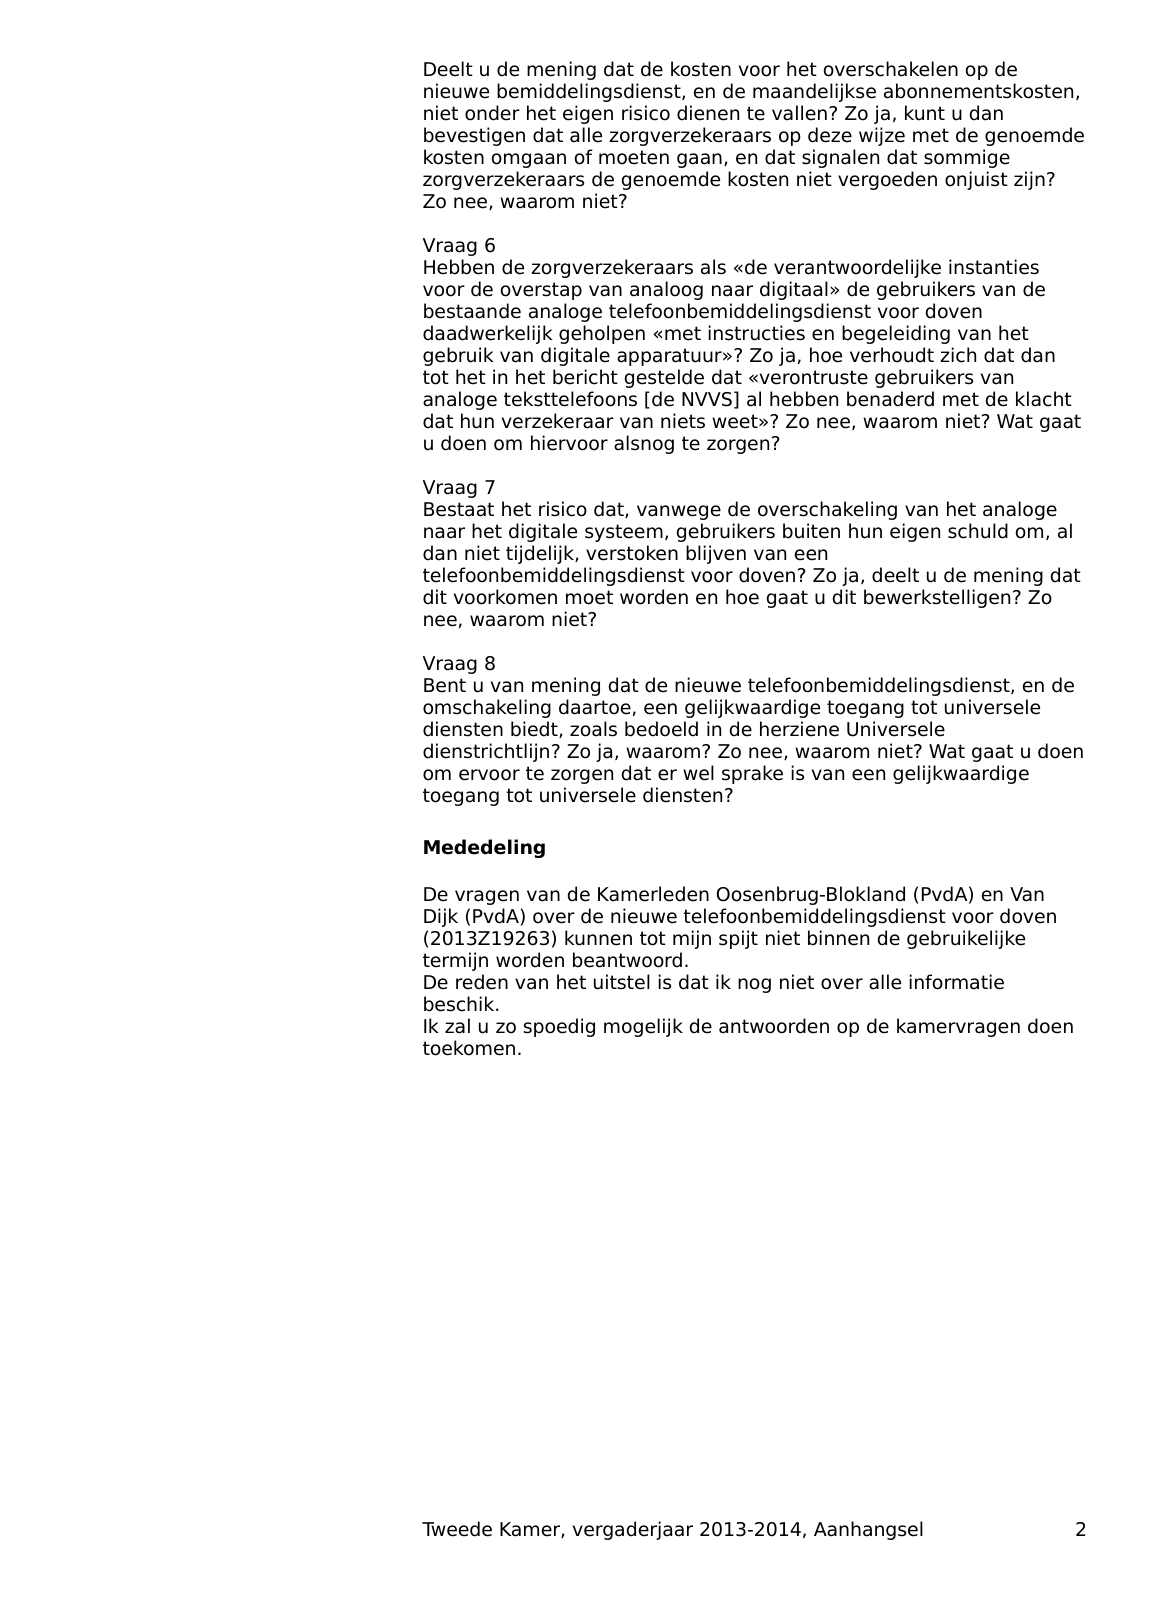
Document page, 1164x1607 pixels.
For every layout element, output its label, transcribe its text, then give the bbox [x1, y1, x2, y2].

text Bestaat het risico dat, vanwege de overschakeling van het analoge naar het digitale systeem, gebruikers buiten hun eigen schuld om, al dan niet tijdelijk, verstoken blijven van een telefoonbemiddelingsdienst voor doven? Zo ja, deelt u de mening dat dit voorkomen moet worden en hoe gaat u dit bewerkstelligen? Zo nee, waarom niet? [422, 499, 1087, 631]
text Vraag 6 [422, 235, 1087, 257]
subtitle Mededeling [422, 837, 1087, 859]
text Hebben de zorgverzekeraars als «de verantwoordelijke instanties voor de overstap van analoog naar digitaal» de gebruikers van de bestaande analoge telefoonbemiddelingsdienst voor doven daadwerkelijk geholpen «met instructies en begeleiding van het gebruik van digitale apparatuur»? Zo ja, hoe verhoudt zich dat dan tot het in het bericht gestelde dat «verontruste gebruikers van analoge teksttelefoons [de NVVS] al hebben benaderd met de klacht dat hun verzekeraar van niets weet»? Zo nee, waarom niet? Wat gaat u doen om hiervoor alsnog te zorgen? [422, 257, 1087, 455]
text Vraag 7 [422, 477, 1087, 499]
text Bent u van mening dat de nieuwe telefoonbemiddelingsdienst, en de omschakeling daartoe, een gelijkwaardige toegang tot universele diensten biedt, zoals bedoeld in de herziene Universele dienstrichtlijn? Zo ja, waarom? Zo nee, waarom niet? Wat gaat u doen om ervoor te zorgen dat er wel sprake is van een gelijkwaardige toegang tot universele diensten? [422, 675, 1087, 807]
text De vragen van de Kamerleden Oosenbrug-Blokland (PvdA) en Van Dijk (PvdA) over de nieuwe telefoonbemiddelingsdienst voor doven (2013Z19263) kunnen tot mijn spijt niet binnen de gebruikelijke termijn worden beantwoord. [422, 884, 1087, 972]
text Vraag 8 [422, 653, 1087, 675]
text Ik zal u zo spoedig mogelijk de antwoorden op de kamervragen doen toekomen. [422, 1016, 1087, 1060]
text De reden van het uitstel is dat ik nog niet over alle informatie beschik. [422, 972, 1087, 1016]
text Deelt u de mening dat de kosten voor het overschakelen op de nieuwe bemiddelingsdienst, en de maandelijkse abonnementskosten, niet onder het eigen risico dienen te vallen? Zo ja, kunt u dan bevestigen dat alle zorgverzekeraars op deze wijze met de genoemde kosten omgaan of moeten gaan, en dat signalen dat sommige zorgverzekeraars de genoemde kosten niet vergoeden onjuist zijn? Zo nee, waarom niet? [422, 59, 1087, 213]
